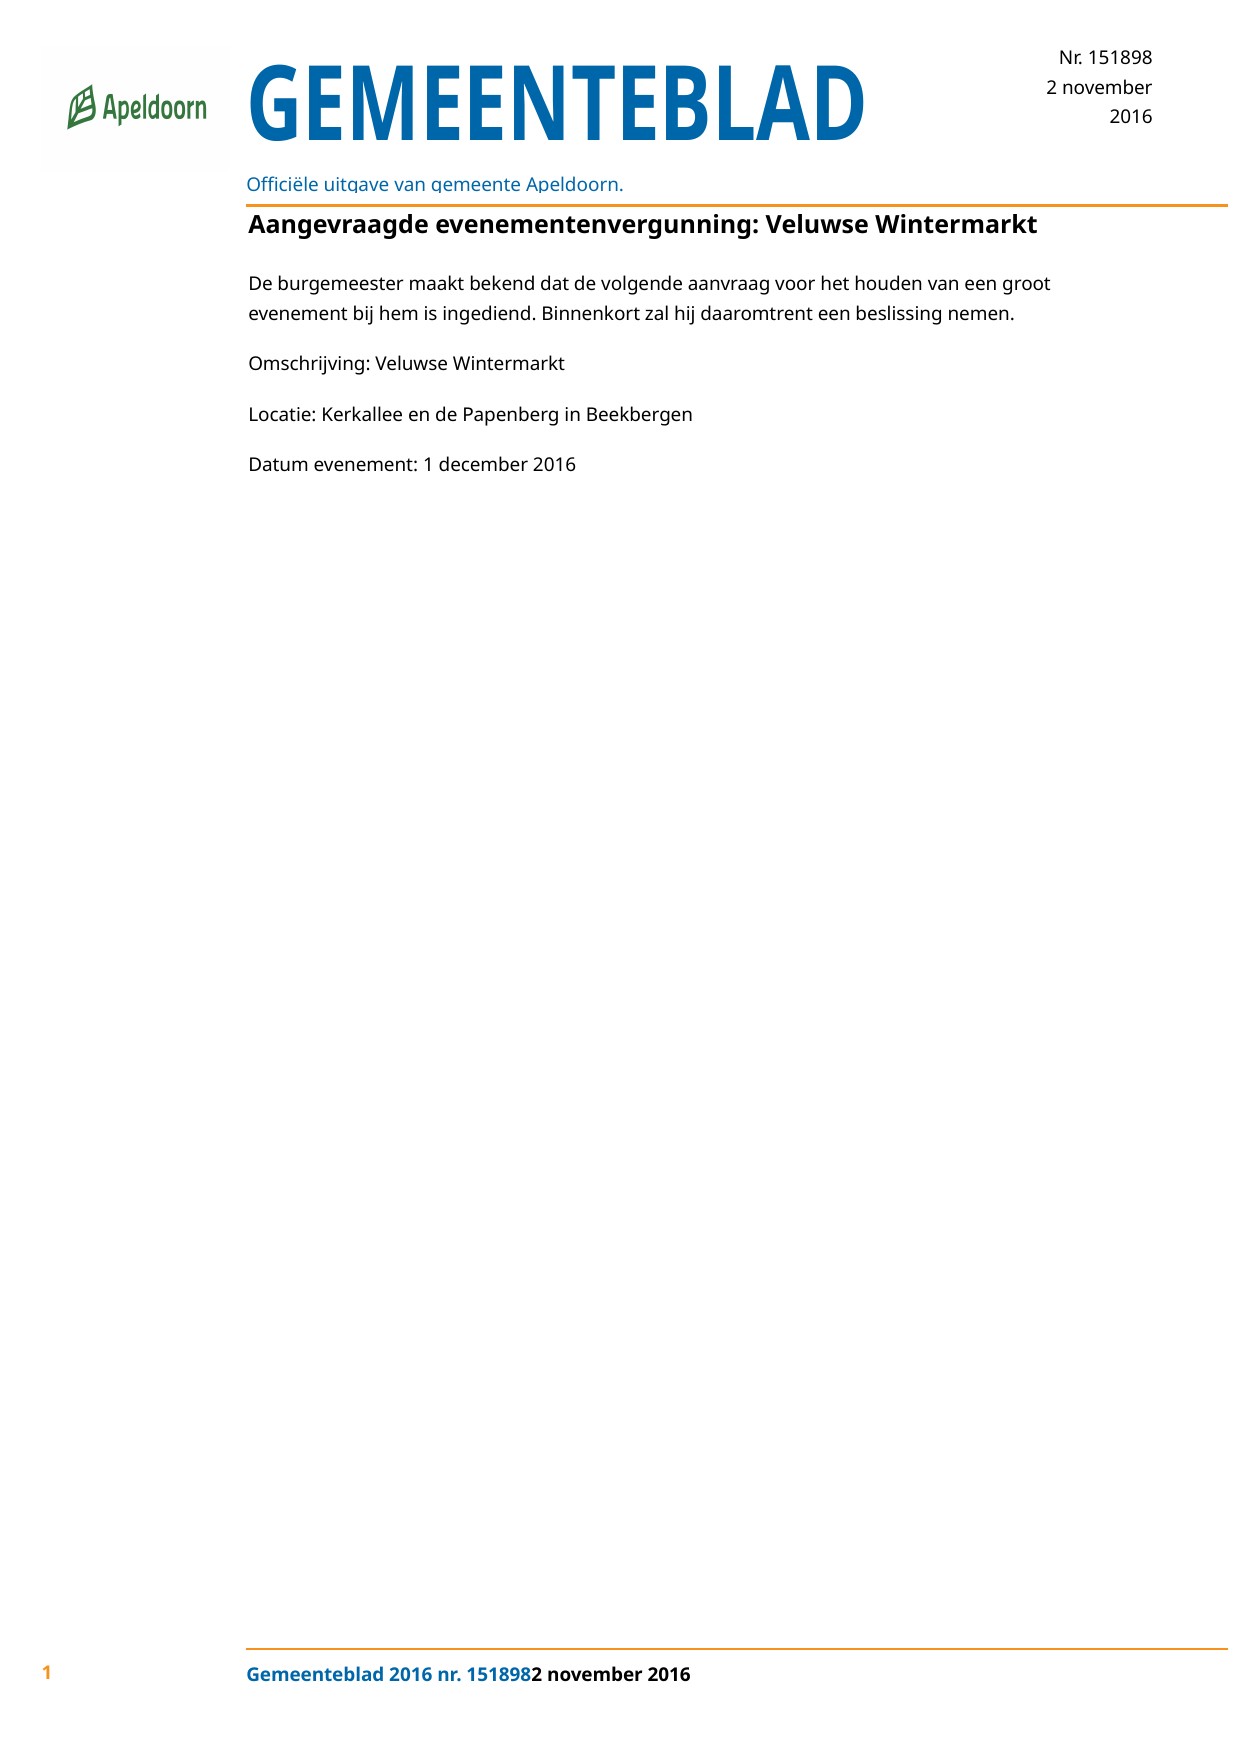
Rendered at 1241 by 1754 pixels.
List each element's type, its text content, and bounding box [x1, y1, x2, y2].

text De burgemeester maakt bekend dat de volgende aanvraag voor het houden van een groot evenement bij hem is ingediend. Binnenkort zal hij daaromtrent een beslissing nemen. [248, 270, 1152, 326]
text Datum evenement: 1 december 2016 [248, 451, 1152, 477]
picture [41, 47, 231, 172]
text Aangevraagde evenementenvergunning: Veluwse Wintermarkt [248, 207, 1152, 241]
text Locatie: Kerkallee en de Papenberg in Beekbergen [248, 401, 1152, 426]
text Omschrijving: Veluwse Wintermarkt [248, 350, 1152, 376]
